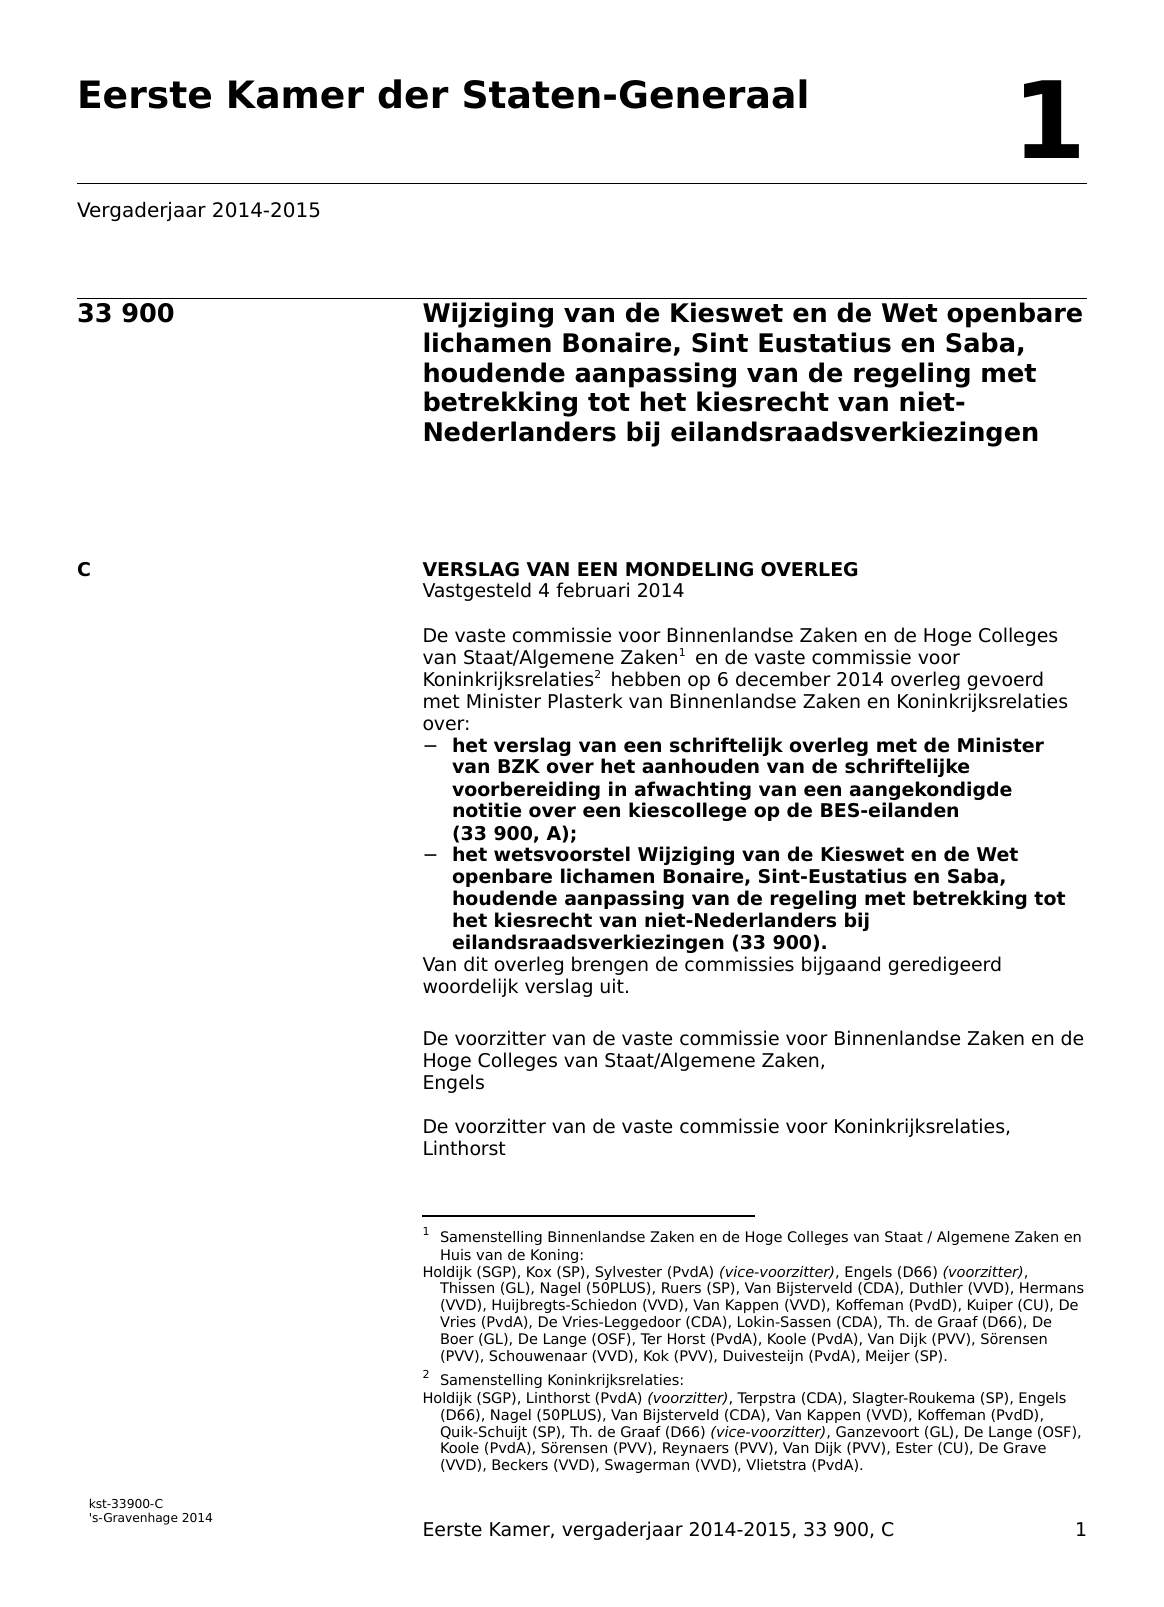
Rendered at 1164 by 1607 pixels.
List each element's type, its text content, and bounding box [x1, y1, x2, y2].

text Samenstelling Binnenlandse Zaken en de Hoge Colleges van Staat / Algemene Zaken en Huis van de Koning: [422, 1225, 1087, 1264]
text De voorzitter van de vaste commissie voor Koninkrijksrelaties, Linthorst [422, 1116, 1087, 1160]
text Van dit overleg brengen de commissies bijgaand geredigeerd woordelijk verslag uit. [422, 954, 1087, 998]
text De voorzitter van de vaste commissie voor Binnenlandse Zaken en de Hoge Colleges van Staat/Algemene Zaken, Engels [422, 1028, 1087, 1094]
subtitle C VERSLAG VAN EEN MONDELING OVERLEG [77, 558, 1087, 580]
table_header 1 [886, 59, 1087, 183]
subtitle 33 900 Wijziging van de Kieswet en de Wet openbare lichamen Bonaire, Sint Eustatius en Saba, houdende aanpassing van de regeling met betrekking tot het kiesrecht van niet-Nederlanders bij eilandsraadsverkiezingen [77, 299, 1087, 447]
text Samenstelling Koninkrijksrelaties: [422, 1368, 1087, 1390]
text Holdijk (SGP), Kox (SP), Sylvester (PvdA) (vice-voorzitter), Engels (D66) (voorzitter), Thissen (GL), Nagel (50PLUS), Ruers (SP), Van Bijsterveld (CDA), Duthler (VVD), Hermans (VVD), Huijbregts-Schiedon (VVD), Van Kappen (VVD), Koffeman (PvdD), Kuiper (CU), De Vries (PvdA), De Vries-Leggedoor (CDA), Lokin-Sassen (CDA), Th. de Graaf (D66), De Boer (GL), De Lange (OSF), Ter Horst (PvdA), Koole (PvdA), Van Dijk (PVV), Sörensen (PVV), Schouwenaar (VVD), Kok (PVV), Duivesteijn (PvdA), Meijer (SP). [422, 1264, 1087, 1365]
text − het wetsvoorstel Wijziging van de Kieswet en de Wet openbare lichamen Bonaire, Sint-Eustatius en Saba, houdende aanpassing van de regeling met betrekking tot het kiesrecht van niet-Nederlanders bij eilandsraadsverkiezingen (33 900). [422, 844, 1087, 954]
table_cell Vergaderjaar 2014-2015 [77, 184, 1087, 298]
text kst-33900-C [88, 1497, 323, 1511]
text Vastgesteld 4 februari 2014 [422, 580, 1087, 602]
text − het verslag van een schriftelijk overleg met de Minister van BZK over het aanhouden van de schriftelijke voorbereiding in afwachting van een aangekondigde notitie over een kiescollege op de BES-eilanden (33 900, A); [422, 734, 1087, 844]
text Holdijk (SGP), Linthorst (PvdA) (voorzitter), Terpstra (CDA), Slagter-Roukema (SP), Engels (D66), Nagel (50PLUS), Van Bijsterveld (CDA), Van Kappen (VVD), Koffeman (PvdD), Quik-Schuijt (SP), Th. de Graaf (D66) (vice-voorzitter), Ganzevoort (GL), De Lange (OSF), Koole (PvdA), Sörensen (PVV), Reynaers (PVV), Van Dijk (PVV), Ester (CU), De Grave (VVD), Beckers (VVD), Swagerman (VVD), Vlietstra (PvdA). [422, 1390, 1087, 1474]
table_header Eerste Kamer der Staten-Generaal [77, 59, 886, 183]
text 's-Gravenhage 2014 [88, 1511, 323, 1525]
text De vaste commissie voor Binnenlandse Zaken en de Hoge Colleges van Staat/Algemene Zaken en de vaste commissie voor Koninkrijksrelaties hebben op 6 december 2014 overleg gevoerd met Minister Plasterk van Binnenlandse Zaken en Koninkrijksrelaties over: [422, 624, 1087, 734]
